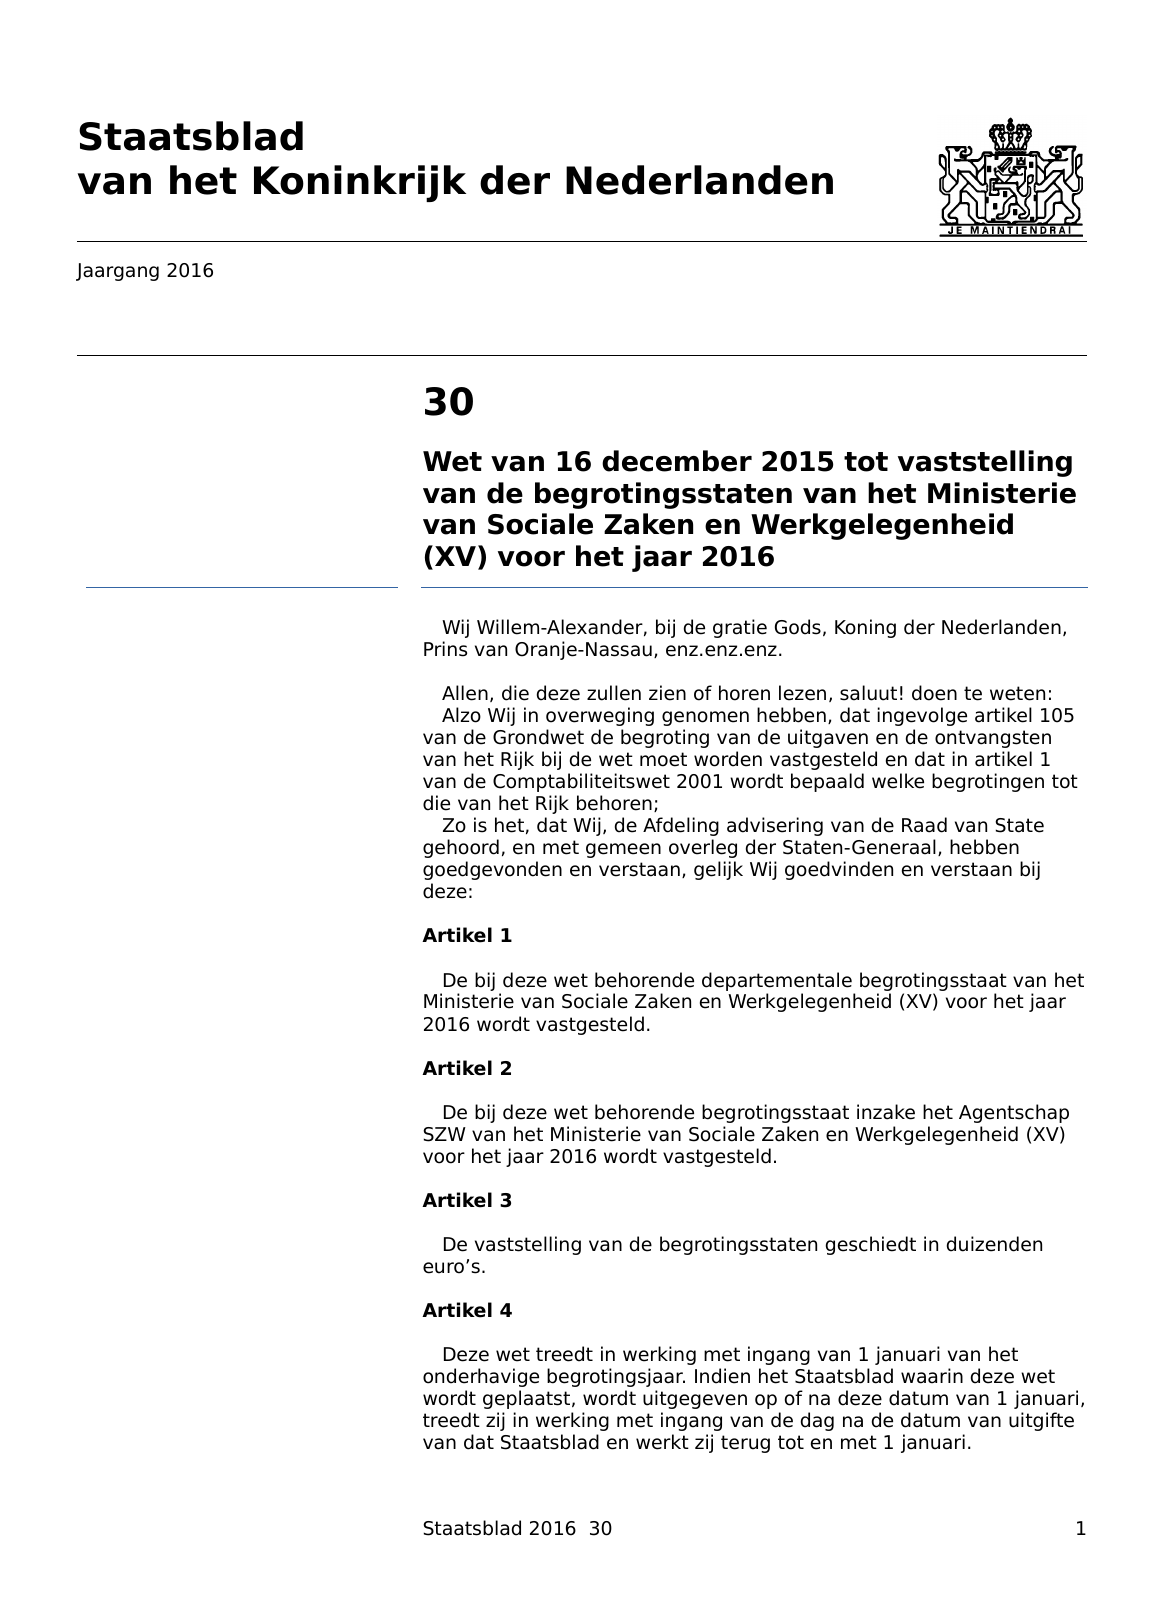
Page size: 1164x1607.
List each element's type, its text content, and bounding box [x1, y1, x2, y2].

text De bij deze wet behorende begrotingsstaat inzake het Agentschap SZW van het Ministerie van Sociale Zaken en Werkgelegenheid (XV) voor het jaar 2016 wordt vastgesteld. [422, 1102, 1087, 1168]
text Alzo Wij in overweging genomen hebben, dat ingevolge artikel 105 van de Grondwet de begroting van de uitgaven en de ontvangsten van het Rijk bij de wet moet worden vastgesteld en dat in artikel 1 van de Comptabiliteitswet 2001 wordt bepaald welke begrotingen tot die van het Rijk behoren; [422, 705, 1087, 815]
subtitle Artikel 4 [422, 1300, 1087, 1322]
subtitle Artikel 2 [422, 1058, 1087, 1079]
text Deze wet treedt in werking met ingang van 1 januari van het onderhavige begrotingsjaar. Indien het Staatsblad waarin deze wet wordt geplaatst, wordt uitgegeven op of na deze datum van 1 januari, treedt zij in werking met ingang van de dag na de datum van uitgifte van dat Staatsblad en werkt zij terug tot en met 1 januari. [422, 1344, 1087, 1454]
text Zo is het, dat Wij, de Afdeling advisering van de Raad van State gehoord, en met gemeen overleg der Staten-Generaal, hebben goedgevonden en verstaan, gelijk Wij goedvinden en verstaan bij deze: [422, 815, 1087, 903]
subtitle Artikel 1 [422, 925, 1087, 947]
text Wij Willem-Alexander, bij de gratie Gods, Koning der Nederlanden, Prins van Oranje-Nassau, enz.enz.enz. [422, 617, 1087, 661]
text Wet van 16 december 2015 tot vaststelling van de begrotingsstaten van het Ministerie van Sociale Zaken en Werkgelegenheid (XV) voor het jaar 2016 [422, 447, 1087, 573]
table_header [886, 100, 1087, 241]
text De bij deze wet behorende departementale begrotingsstaat van het Ministerie van Sociale Zaken en Werkgelegenheid (XV) voor het jaar 2016 wordt vastgesteld. [422, 969, 1087, 1035]
picture [936, 115, 1087, 240]
text Allen, die deze zullen zien of horen lezen, saluut! doen te weten: [422, 683, 1087, 705]
table_header Staatsblad van het Koninkrijk der Nederlanden [77, 100, 886, 241]
text De vaststelling van de begrotingsstaten geschiedt in duizenden euro’s. [422, 1234, 1087, 1278]
table_cell Jaargang 2016 [77, 242, 1087, 355]
subtitle Artikel 3 [422, 1190, 1087, 1212]
subtitle 30 [422, 381, 1087, 424]
